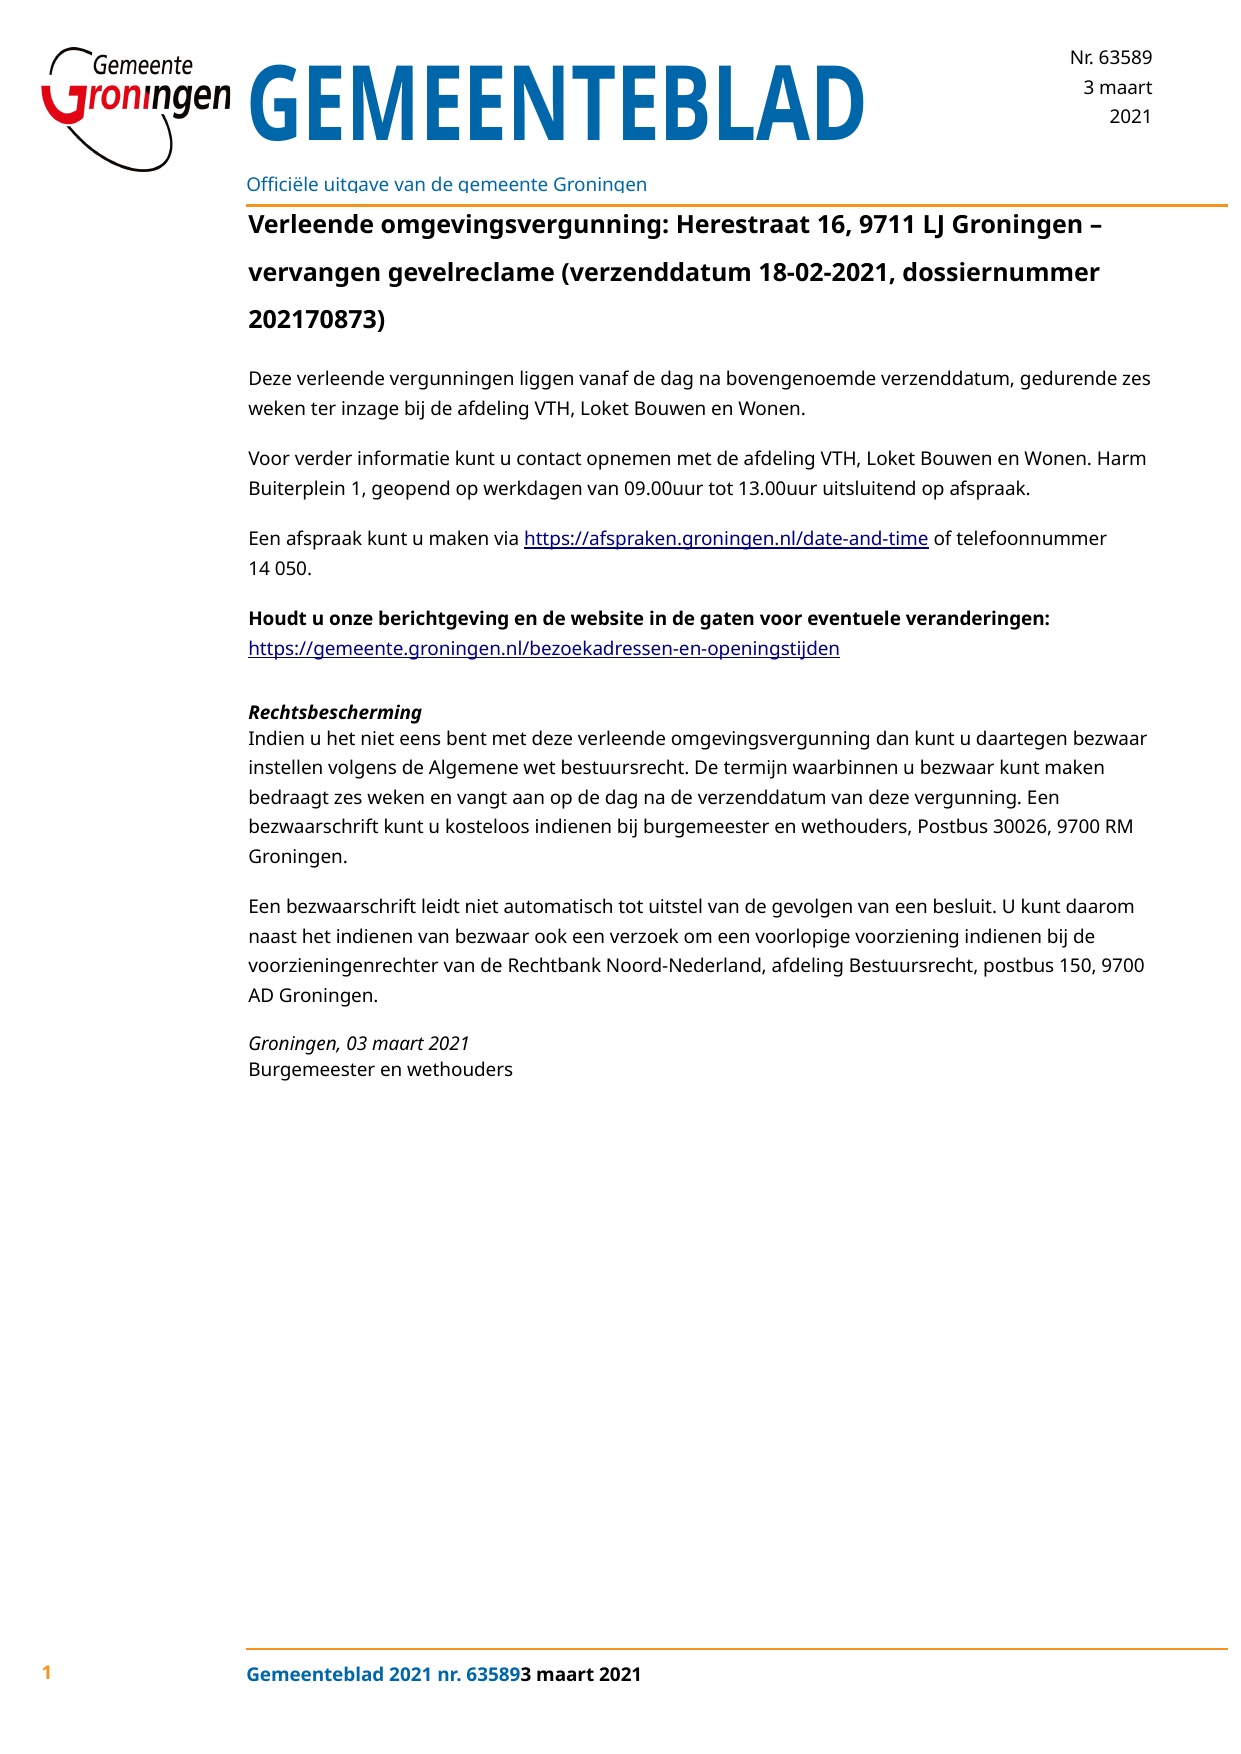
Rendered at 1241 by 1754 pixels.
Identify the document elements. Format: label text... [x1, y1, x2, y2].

text Burgemeester en wethouders [248, 1056, 1152, 1082]
text Deze verleende vergunningen liggen vanaf de dag na bovengenoemde verzenddatum, gedurende zes weken ter inzage bij de afdeling VTH, Loket Bouwen en Wonen. [248, 366, 1152, 421]
text Rechtsbescherming [248, 699, 1152, 725]
text Een bezwaarschrift leidt niet automatisch tot uitstel van de gevolgen van een besluit. U kunt daarom naast het indienen van bezwaar ook een verzoek om een voorlopige voorziening indienen bij de voorzieningenrechter van de Rechtbank Noord-Nederland, afdeling Bestuursrecht, postbus 150, 9700 AD Groningen. [248, 893, 1152, 1008]
text Verleende omgevingsvergunning: Herestraat 16, 9711 LJ Groningen – vervangen gevelreclame (verzenddatum 18-02-2021, dossiernummer 202170873) [248, 207, 1152, 336]
text Houdt u onze berichtgeving en de website in de gaten voor eventuele veranderingen: https://gemeente.groningen.nl/bezoekadressen-en-openingstijden [248, 606, 1152, 661]
text Voor verder informatie kunt u contact opnemen met de afdeling VTH, Loket Bouwen en Wonen. Harm Buiterplein 1, geopend op werkdagen van 09.00uur tot 13.00uur uitsluitend op afspraak. [248, 446, 1152, 501]
picture [41, 47, 231, 172]
text Indien u het niet eens bent met deze verleende omgevingsvergunning dan kunt u daartegen bezwaar instellen volgens de Algemene wet bestuursrecht. De termijn waarbinnen u bezwaar kunt maken bedraagt zes weken en vangt aan op de dag na de verzenddatum van deze vergunning. Een bezwaarschrift kunt u kosteloos indienen bij burgemeester en wethouders, Postbus 30026, 9700 RM Groningen. [248, 725, 1152, 869]
text Een afspraak kunt u maken via https://afspraken.groningen.nl/date-and-time of telefoonnummer 14 050. [248, 526, 1152, 581]
text Groningen, 03 maart 2021 [248, 1030, 1152, 1056]
